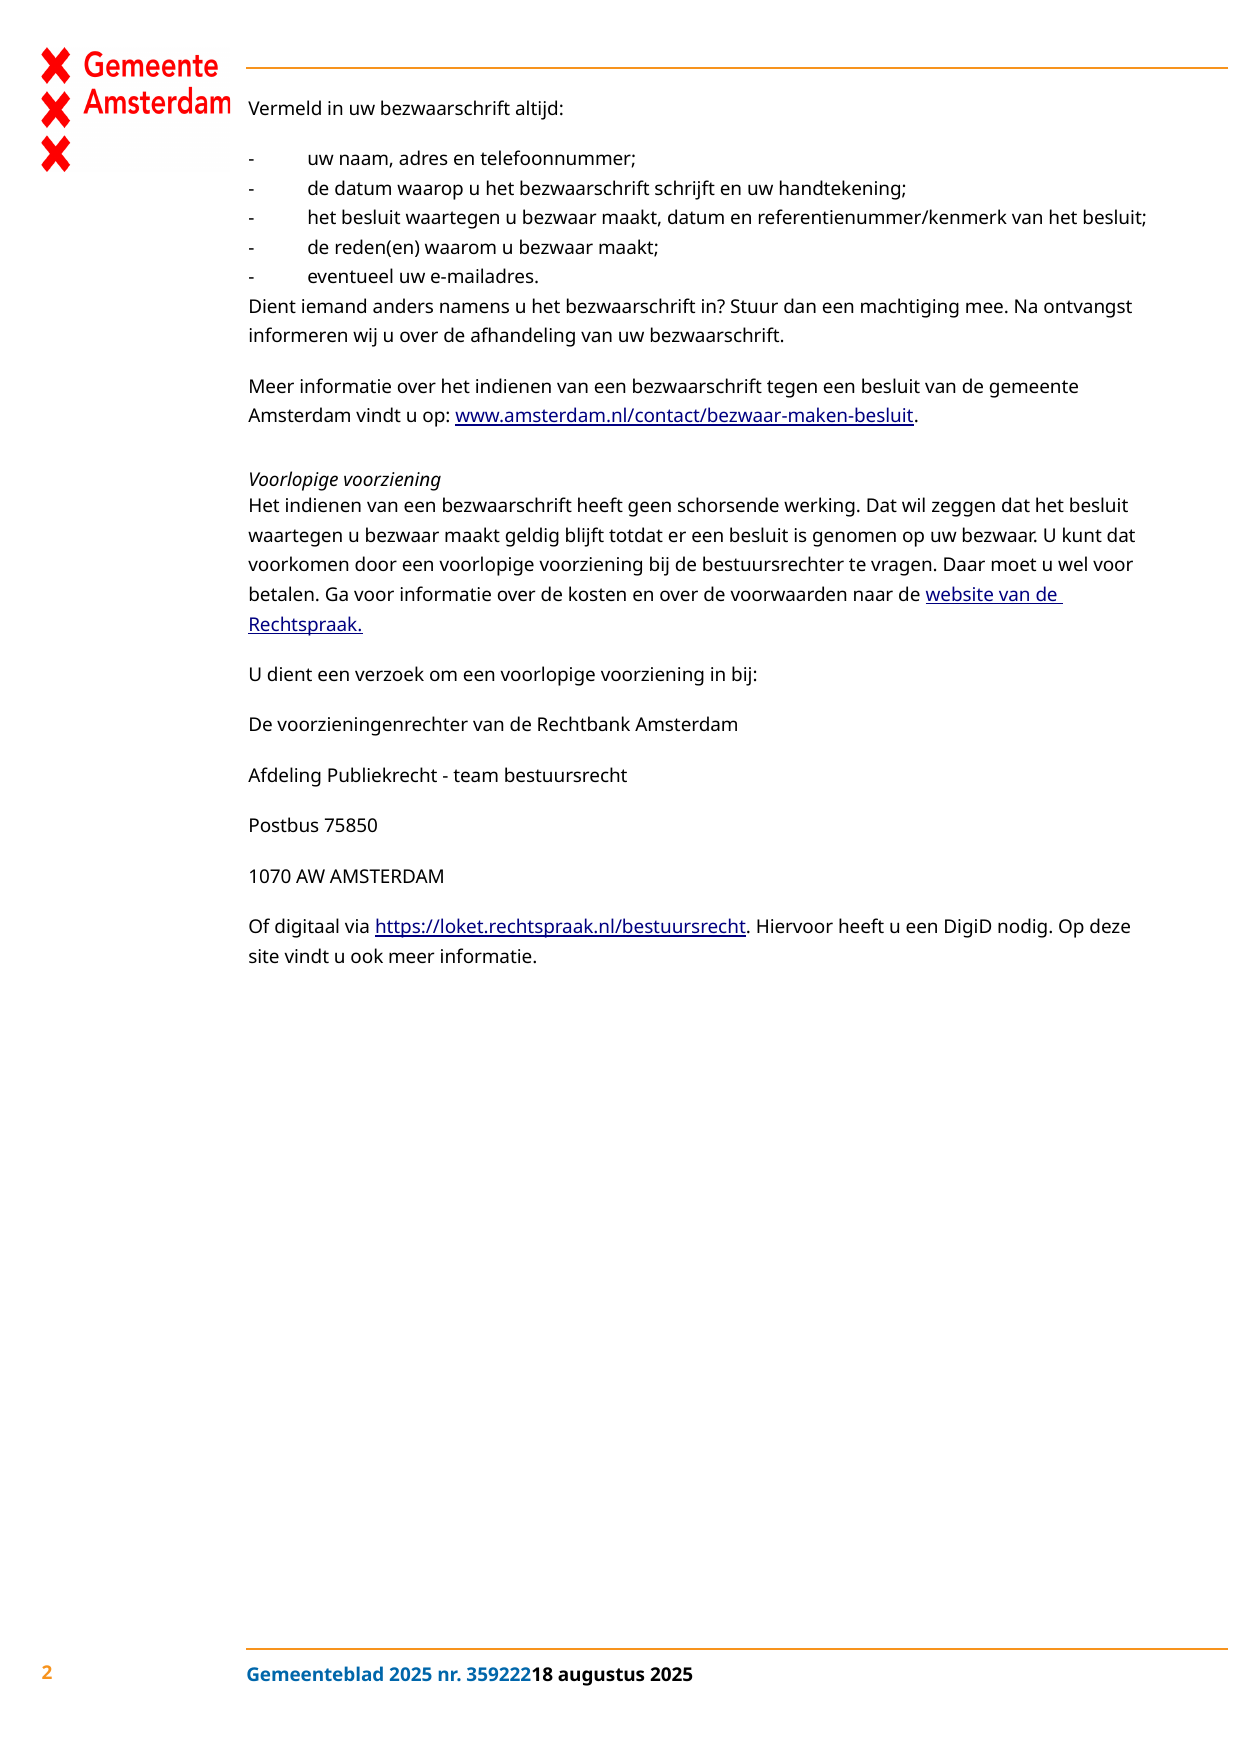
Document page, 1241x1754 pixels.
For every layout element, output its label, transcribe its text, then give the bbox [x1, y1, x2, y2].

text 1070 AW AMSTERDAM [248, 863, 1152, 888]
text Voorlopige voorziening [248, 467, 1152, 492]
text Of digitaal via https://loket.rechtspraak.nl/bestuursrecht. Hiervoor heeft u een DigiD nodig. Op deze site vindt u ook meer informatie. [248, 913, 1152, 968]
list de datum waarop u het bezwaarschrift schrijft en uw handtekening; [248, 175, 1152, 201]
list eventueel uw e-mailadres. [248, 263, 1152, 289]
picture [41, 47, 231, 172]
text De voorzieningenrechter van de Rechtbank Amsterdam [248, 712, 1152, 737]
text U dient een verzoek om een voorlopige voorziening in bij: [248, 661, 1152, 687]
text Dient iemand anders namens u het bezwaarschrift in? Stuur dan een machtiging mee. Na ontvangst informeren wij u over de afhandeling van uw bezwaarschrift. [248, 293, 1152, 348]
text Vermeld in uw bezwaarschrift altijd: [248, 95, 1152, 121]
text Het indienen van een bezwaarschrift heeft geen schorsende werking. Dat wil zeggen dat het besluit waartegen u bezwaar maakt geldig blijft totdat er een besluit is genomen op uw bezwaar. U kunt dat voorkomen door een voorlopige voorziening bij de bestuursrechter te vragen. Daar moet u wel voor betalen. Ga voor informatie over de kosten en over de voorwaarden naar de website van de Rechtspraak. [248, 492, 1152, 636]
list uw naam, adres en telefoonnummer; [248, 145, 1152, 171]
list de reden(en) waarom u bezwaar maakt; [248, 234, 1152, 260]
text Afdeling Publiekrecht - team bestuursrecht [248, 762, 1152, 788]
text Postbus 75850 [248, 812, 1152, 838]
list het besluit waartegen u bezwaar maakt, datum en referentienummer/kenmerk van het besluit; [248, 204, 1152, 230]
text Meer informatie over het indienen van een bezwaarschrift tegen een besluit van de gemeente Amsterdam vindt u op: www.amsterdam.nl/contact/bezwaar-maken-besluit. [248, 373, 1152, 428]
